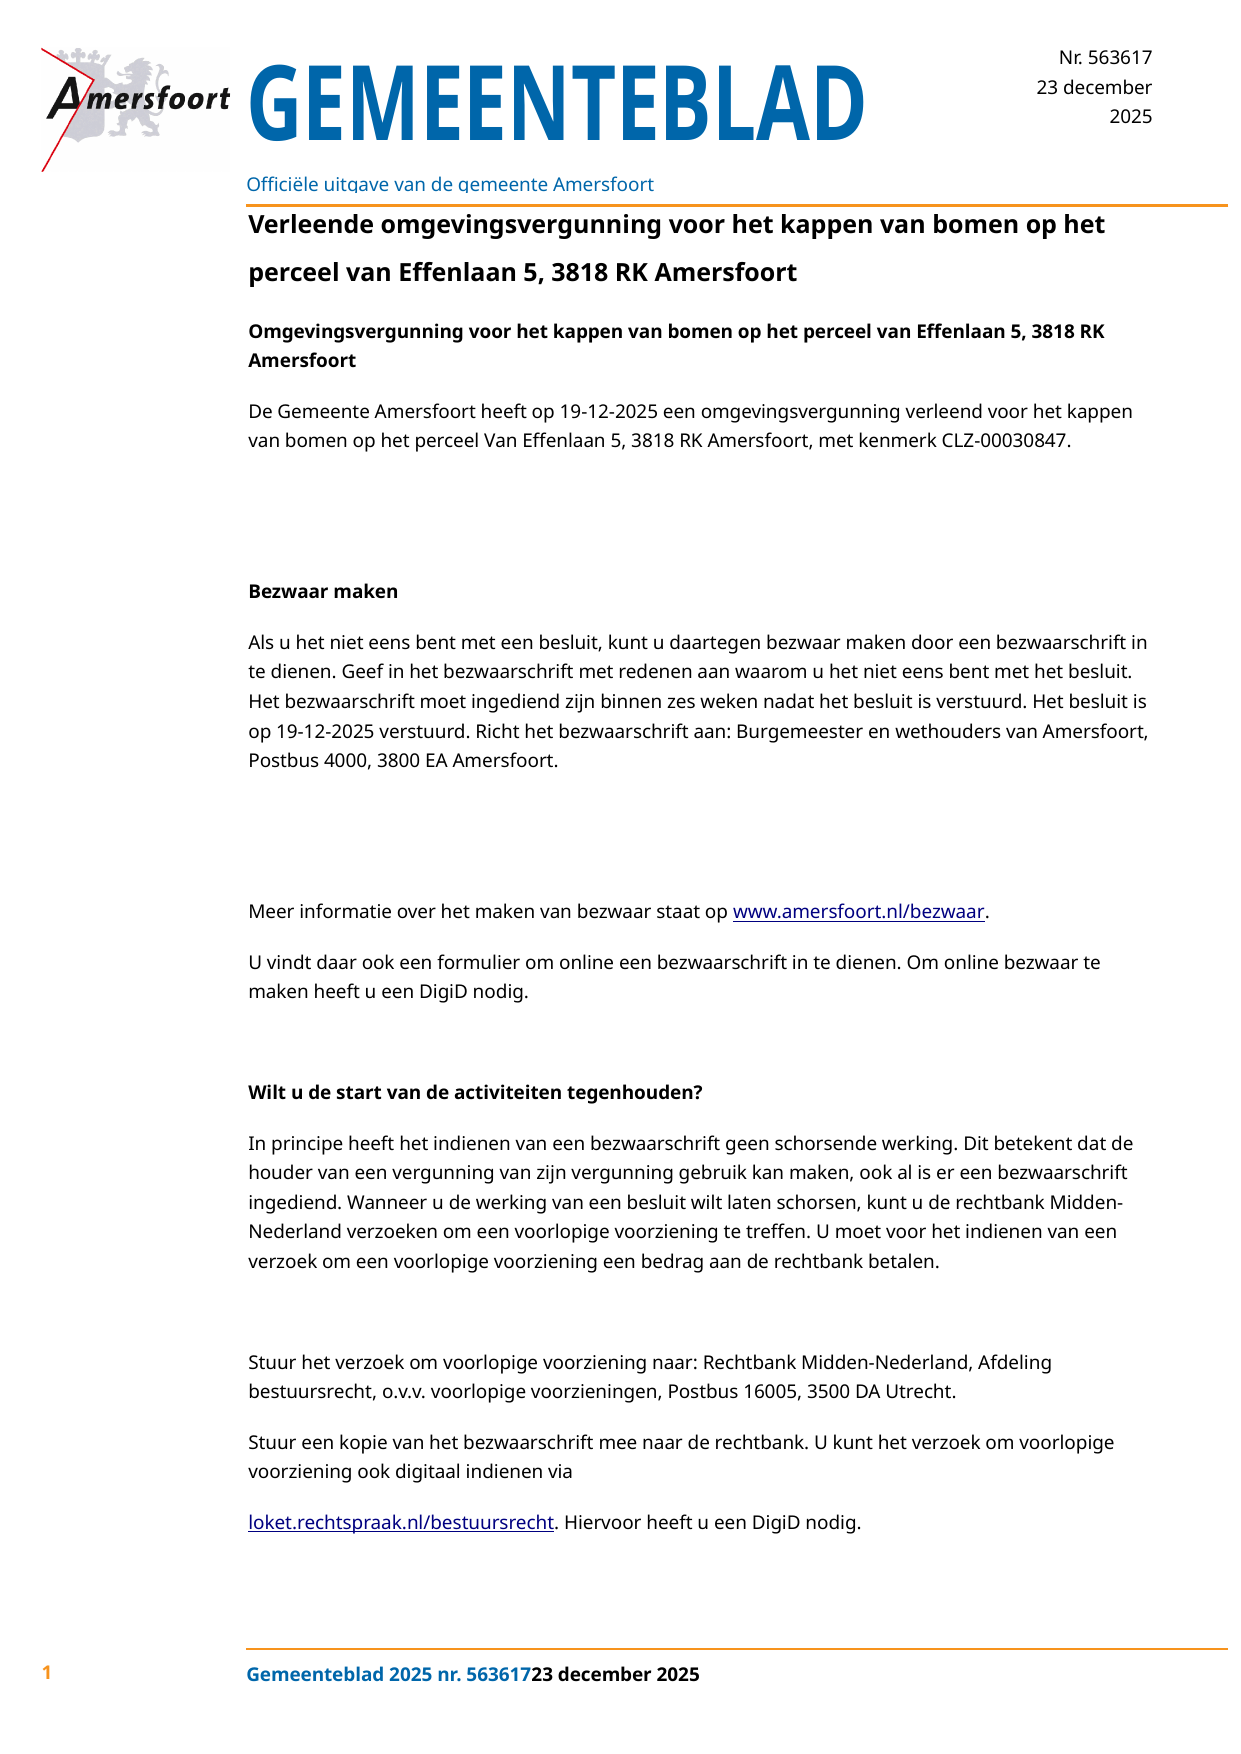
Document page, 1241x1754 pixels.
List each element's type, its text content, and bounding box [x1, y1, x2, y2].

text In principe heeft het indienen van een bezwaarschrift geen schorsende werking. Dit betekent dat de houder van een vergunning van zijn vergunning gebruik kan maken, ook al is er een bezwaarschrift ingediend. Wanneer u de werking van een besluit wilt laten schorsen, kunt u de rechtbank Midden-Nederland verzoeken om een voorlopige voorziening te treffen. U moet voor het indienen van een verzoek om een voorlopige voorziening een bedrag aan de rechtbank betalen. [248, 1130, 1152, 1274]
text Omgevingsvergunning voor het kappen van bomen op het perceel van Effenlaan 5, 3818 RK Amersfoort [248, 318, 1152, 373]
text Als u het niet eens bent met een besluit, kunt u daartegen bezwaar maken door een bezwaarschrift in te dienen. Geef in het bezwaarschrift met redenen aan waarom u het niet eens bent met het besluit. Het bezwaarschrift moet ingediend zijn binnen zes weken nadat het besluit is verstuurd. Het besluit is op 19-12-2025 verstuurd. Richt het bezwaarschrift aan: Burgemeester en wethouders van Amersfoort, Postbus 4000, 3800 EA Amersfoort. [248, 629, 1152, 773]
text Stuur een kopie van het bezwaarschrift mee naar de rechtbank. U kunt het verzoek om voorlopige voorziening ook digitaal indienen via [248, 1429, 1152, 1484]
picture [41, 47, 231, 172]
text U vindt daar ook een formulier om online een bezwaarschrift in te dienen. Om online bezwaar te maken heeft u een DigiD nodig. [248, 949, 1152, 1004]
text De Gemeente Amersfoort heeft op 19-12-2025 een omgevingsvergunning verleend voor het kappen van bomen op het perceel Van Effenlaan 5, 3818 RK Amersfoort, met kenmerk CLZ-00030847. [248, 398, 1152, 453]
text Meer informatie over het maken van bezwaar staat op www.amersfoort.nl/bezwaar. [248, 899, 1152, 924]
text Wilt u de start van de activiteiten tegenhouden? [248, 1079, 1152, 1105]
text loket.rechtspraak.nl/bestuursrecht. Hiervoor heeft u een DigiD nodig. [248, 1509, 1152, 1535]
text Bezwaar maken [248, 579, 1152, 604]
text Stuur het verzoek om voorlopige voorziening naar: Rechtbank Midden-Nederland, Afdeling bestuursrecht, o.v.v. voorlopige voorzieningen, Postbus 16005, 3500 DA Utrecht. [248, 1349, 1152, 1404]
text Verleende omgevingsvergunning voor het kappen van bomen op het perceel van Effenlaan 5, 3818 RK Amersfoort [248, 207, 1152, 288]
